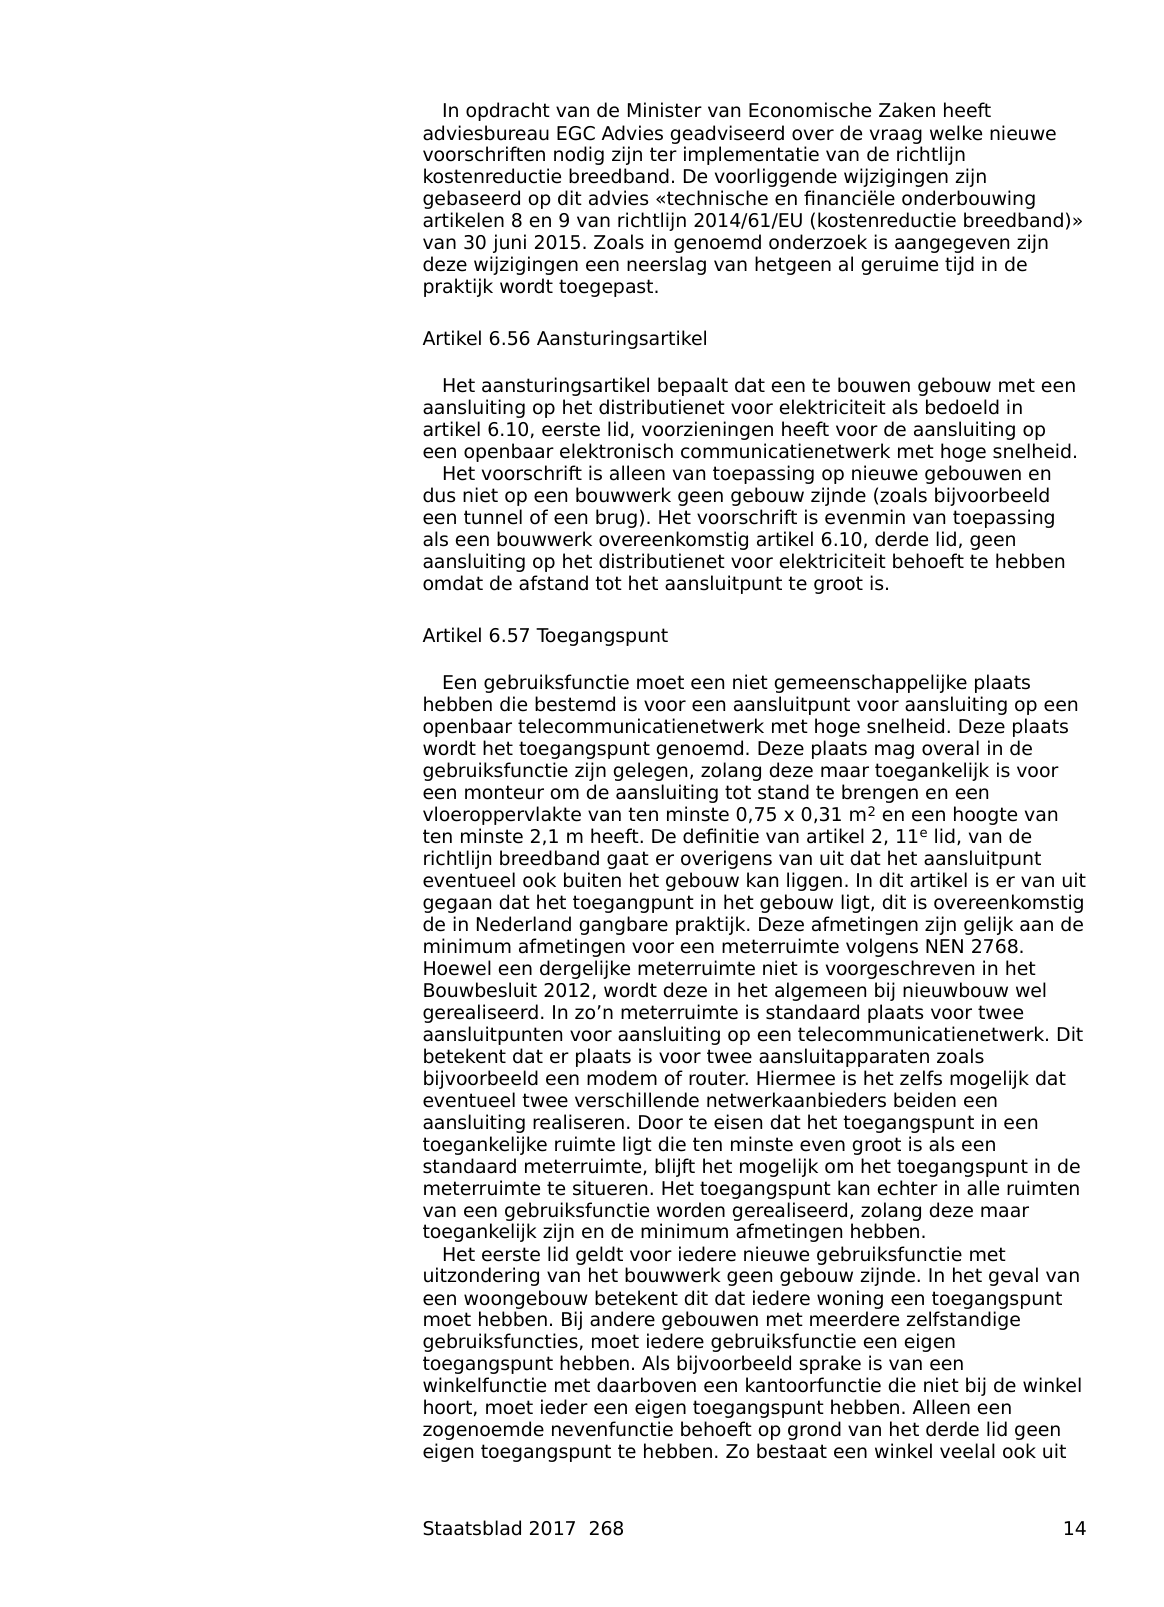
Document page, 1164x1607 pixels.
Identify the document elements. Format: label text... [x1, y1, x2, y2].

text Het voorschrift is alleen van toepassing op nieuwe gebouwen en dus niet op een bouwwerk geen gebouw zijnde (zoals bijvoorbeeld een tunnel of een brug). Het voorschrift is evenmin van toepassing als een bouwwerk overeenkomstig artikel 6.10, derde lid, geen aansluiting op het distributienet voor elektriciteit behoeft te hebben omdat de afstand tot het aansluitpunt te groot is. [422, 463, 1087, 595]
text Het eerste lid geldt voor iedere nieuwe gebruiksfunctie met uitzondering van het bouwwerk geen gebouw zijnde. In het geval van een woongebouw betekent dit dat iedere woning een toegangspunt moet hebben. Bij andere gebouwen met meerdere zelfstandige gebruiksfuncties, moet iedere gebruiksfunctie een eigen toegangspunt hebben. Als bijvoorbeeld sprake is van een winkelfunctie met daarboven een kantoorfunctie die niet bij de winkel hoort, moet ieder een eigen toegangspunt hebben. Alleen een zogenoemde nevenfunctie behoeft op grond van het derde lid geen eigen toegangspunt te hebben. Zo bestaat een winkel veelal ook uit [422, 1243, 1087, 1463]
subtitle Artikel 6.56 Aansturingsartikel [422, 328, 1087, 350]
text Een gebruiksfunctie moet een niet gemeenschappelijke plaats hebben die bestemd is voor een aansluitpunt voor aansluiting op een openbaar telecommunicatienetwerk met hoge snelheid. Deze plaats wordt het toegangspunt genoemd. Deze plaats mag overal in de gebruiksfunctie zijn gelegen, zolang deze maar toegankelijk is voor een monteur om de aansluiting tot stand te brengen en een vloeroppervlakte van ten minste 0,75 x 0,31 m2 en een hoogte van ten minste 2,1 m heeft. De definitie van artikel 2, 11e lid, van de richtlijn breedband gaat er overigens van uit dat het aansluitpunt eventueel ook buiten het gebouw kan liggen. In dit artikel is er van uit gegaan dat het toegangpunt in het gebouw ligt, dit is overeenkomstig de in Nederland gangbare praktijk. Deze afmetingen zijn gelijk aan de minimum afmetingen voor een meterruimte volgens NEN 2768. Hoewel een dergelijke meterruimte niet is voorgeschreven in het Bouwbesluit 2012, wordt deze in het algemeen bij nieuwbouw wel gerealiseerd. In zo’n meterruimte is standaard plaats voor twee aansluitpunten voor aansluiting op een telecommunicatienetwerk. Dit betekent dat er plaats is voor twee aansluitapparaten zoals bijvoorbeeld een modem of router. Hiermee is het zelfs mogelijk dat eventueel twee verschillende netwerkaanbieders beiden een aansluiting realiseren. Door te eisen dat het toegangspunt in een toegankelijke ruimte ligt die ten minste even groot is als een standaard meterruimte, blijft het mogelijk om het toegangspunt in de meterruimte te situeren. Het toegangspunt kan echter in alle ruimten van een gebruiksfunctie worden gerealiseerd, zolang deze maar toegankelijk zijn en de minimum afmetingen hebben. [422, 672, 1087, 1243]
subtitle Artikel 6.57 Toegangspunt [422, 625, 1087, 647]
text Het aansturingsartikel bepaalt dat een te bouwen gebouw met een aansluiting op het distributienet voor elektriciteit als bedoeld in artikel 6.10, eerste lid, voorzieningen heeft voor de aansluiting op een openbaar elektronisch communicatienetwerk met hoge snelheid. [422, 375, 1087, 463]
text In opdracht van de Minister van Economische Zaken heeft adviesbureau EGC Advies geadviseerd over de vraag welke nieuwe voorschriften nodig zijn ter implementatie van de richtlijn kostenreductie breedband. De voorliggende wijzigingen zijn gebaseerd op dit advies «technische en financiële onderbouwing artikelen 8 en 9 van richtlijn 2014/61/EU (kostenreductie breedband)» van 30 juni 2015. Zoals in genoemd onderzoek is aangegeven zijn deze wijzigingen een neerslag van hetgeen al geruime tijd in de praktijk wordt toegepast. [422, 100, 1087, 298]
